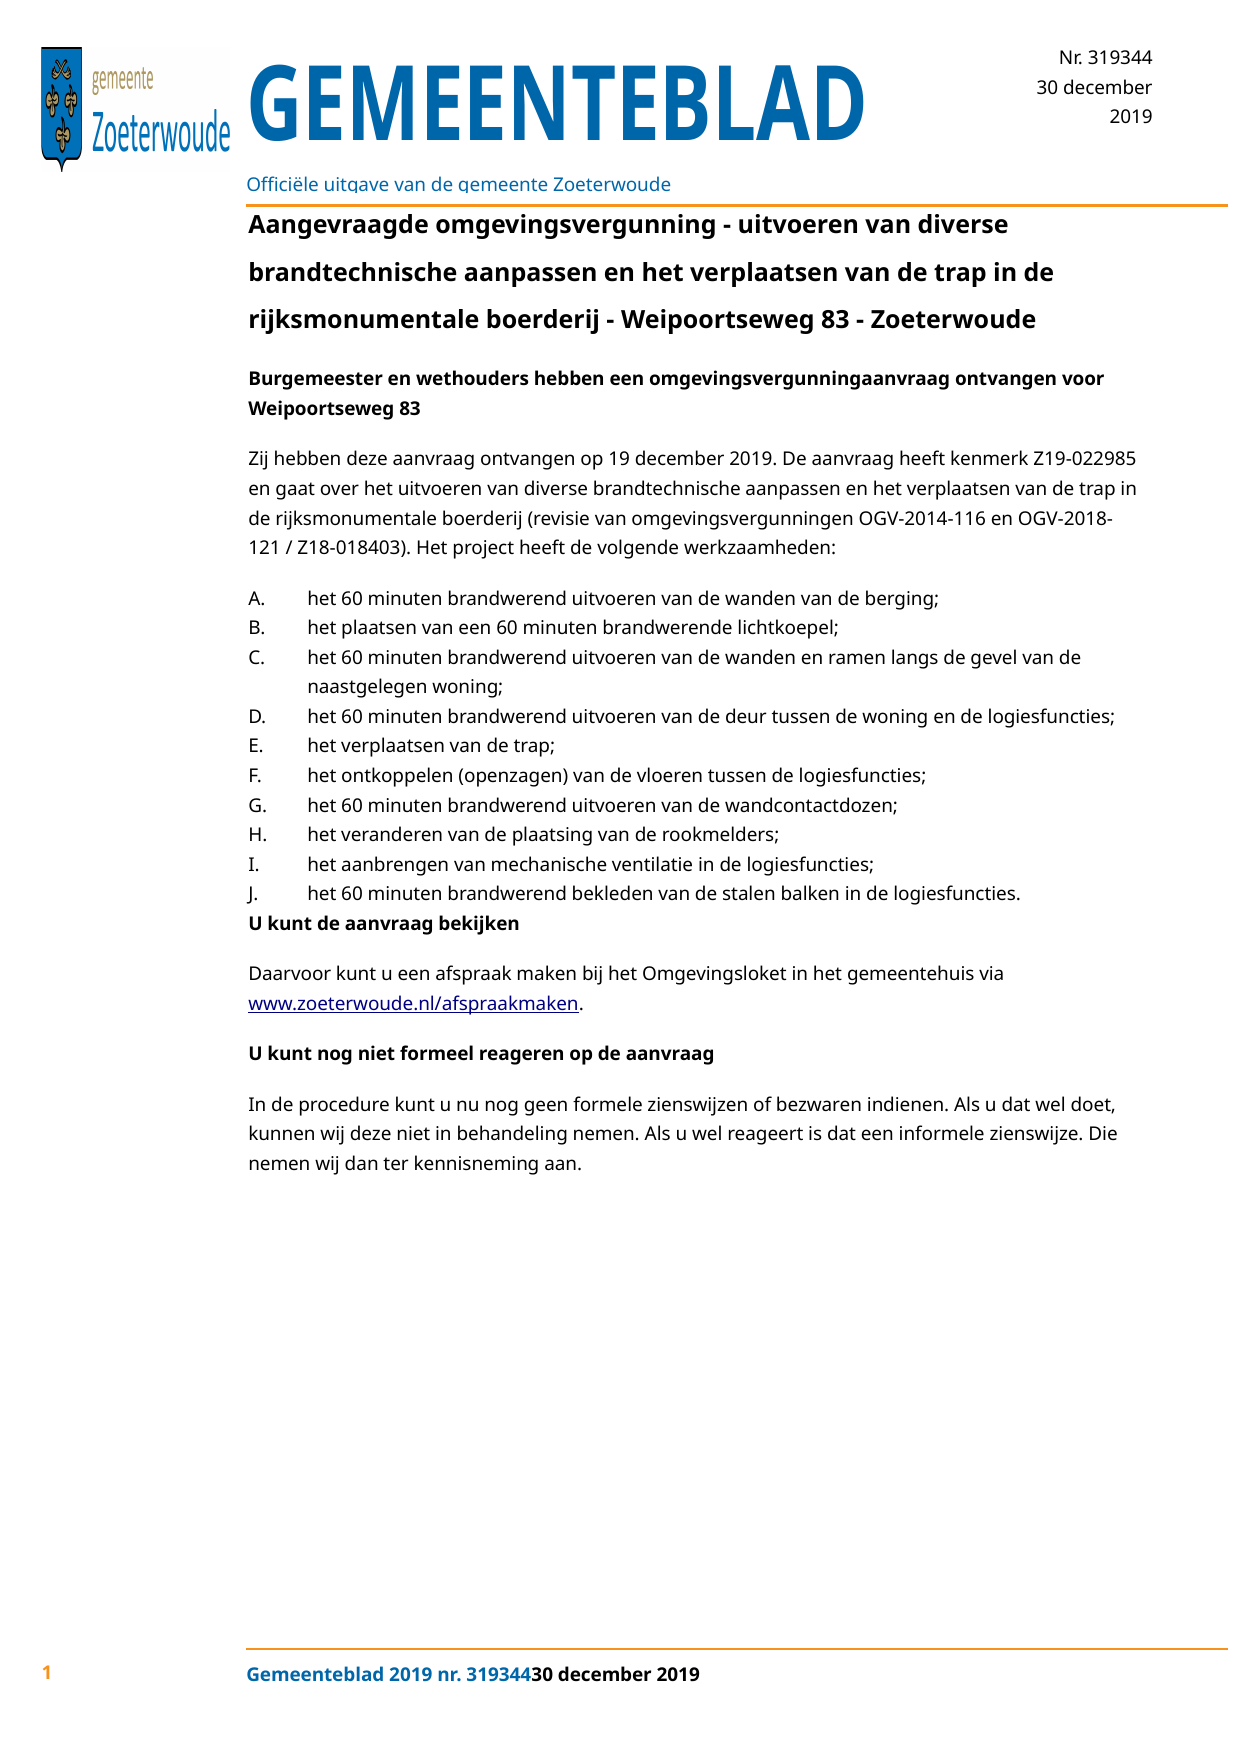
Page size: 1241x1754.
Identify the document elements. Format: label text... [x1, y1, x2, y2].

text Aangevraagde omgevingsvergunning - uitvoeren van diverse brandtechnische aanpassen en het verplaatsen van de trap in de rijksmonumentale boerderij - Weipoortseweg 83 - Zoeterwoude [248, 207, 1152, 336]
list het veranderen van de plaatsing van de rookmelders; [248, 821, 1152, 847]
list het verplaatsen van de trap; [248, 733, 1152, 758]
list het 60 minuten brandwerend uitvoeren van de wanden van de berging; [248, 585, 1152, 610]
list het aanbrengen van mechanische ventilatie in de logiesfuncties; [248, 851, 1152, 877]
text Zij hebben deze aanvraag ontvangen op 19 december 2019. De aanvraag heeft kenmerk Z19-022985 en gaat over het uitvoeren van diverse brandtechnische aanpassen en het verplaatsen van de trap in de rijksmonumentale boerderij (revisie van omgevingsvergunningen OGV-2014-116 en OGV-2018-121 / Z18-018403). Het project heeft de volgende werkzaamheden: [248, 446, 1152, 560]
list het 60 minuten brandwerend uitvoeren van de wanden en ramen langs de gevel van de naastgelegen woning; [248, 644, 1152, 699]
text U kunt de aanvraag bekijken [248, 910, 1152, 936]
text In de procedure kunt u nu nog geen formele zienswijzen of bezwaren indienen. Als u dat wel doet, kunnen wij deze niet in behandeling nemen. Als u wel reageert is dat een informele zienswijze. Die nemen wij dan ter kennisneming aan. [248, 1091, 1152, 1176]
text U kunt nog niet formeel reageren op de aanvraag [248, 1041, 1152, 1066]
list het 60 minuten brandwerend uitvoeren van de deur tussen de woning en de logiesfuncties; [248, 703, 1152, 729]
picture [41, 47, 231, 172]
list het 60 minuten brandwerend uitvoeren van de wandcontactdozen; [248, 792, 1152, 817]
list het plaatsen van een 60 minuten brandwerende lichtkoepel; [248, 614, 1152, 640]
list het ontkoppelen (openzagen) van de vloeren tussen de logiesfuncties; [248, 762, 1152, 788]
list het 60 minuten brandwerend bekleden van de stalen balken in de logiesfuncties. [248, 881, 1152, 906]
text Daarvoor kunt u een afspraak maken bij het Omgevingsloket in het gemeentehuis via www.zoeterwoude.nl/afspraakmaken. [248, 961, 1152, 1016]
text Burgemeester en wethouders hebben een omgevingsvergunningaanvraag ontvangen voor Weipoortseweg 83 [248, 366, 1152, 421]
